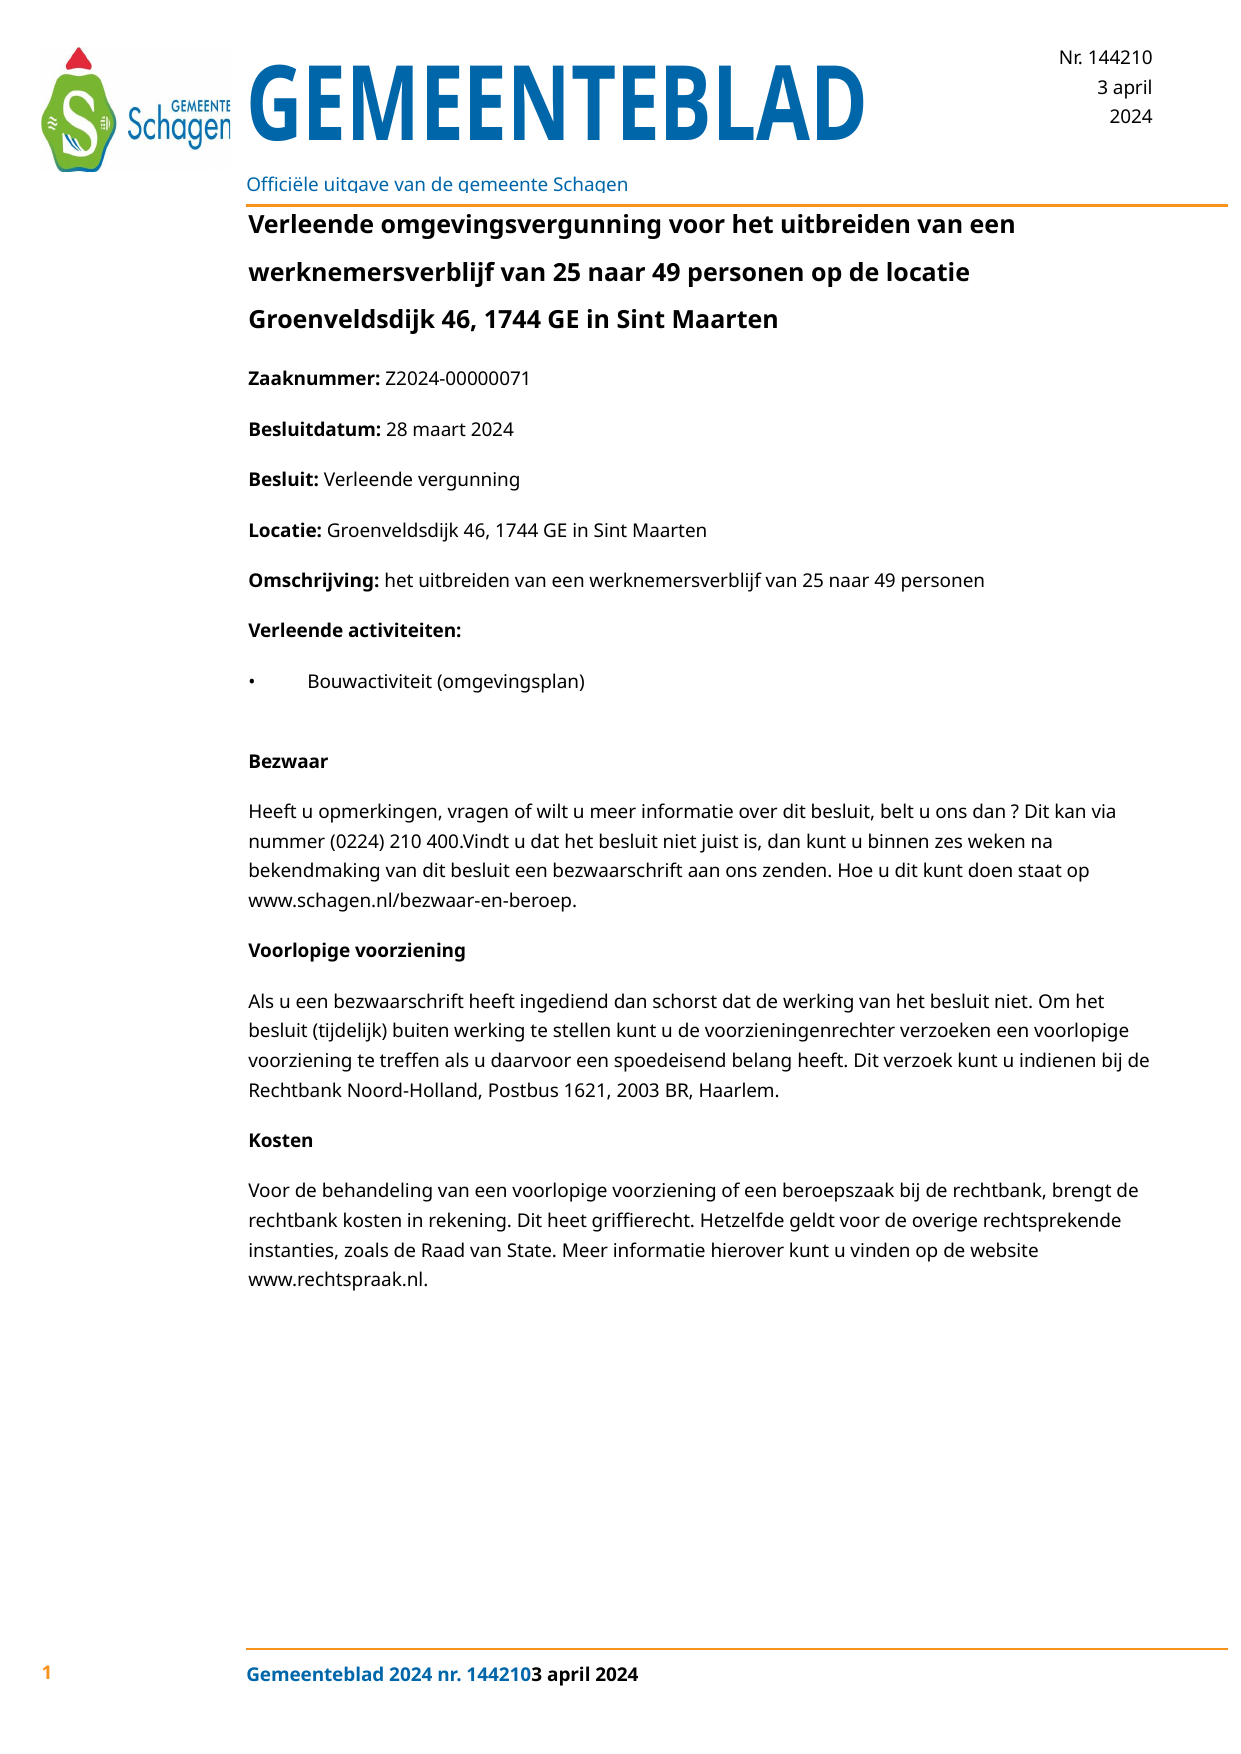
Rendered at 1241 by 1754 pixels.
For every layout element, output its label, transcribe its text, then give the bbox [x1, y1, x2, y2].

text Als u een bezwaarschrift heeft ingediend dan schorst dat de werking van het besluit niet. Om het besluit (tijdelijk) buiten werking te stellen kunt u de voorzieningenrechter verzoeken een voorlopige voorziening te treffen als u daarvoor een spoedeisend belang heeft. Dit verzoek kunt u indienen bij de Rechtbank Noord-Holland, Postbus 1621, 2003 BR, Haarlem. [248, 988, 1152, 1102]
text Kosten [248, 1127, 1152, 1153]
text Besluitdatum: 28 maart 2024 [248, 416, 1152, 442]
text Verleende omgevingsvergunning voor het uitbreiden van een werknemersverblijf van 25 naar 49 personen op de locatie Groenveldsdijk 46, 1744 GE in Sint Maarten [248, 207, 1152, 336]
text Besluit: Verleende vergunning [248, 466, 1152, 492]
text Voorlopige voorziening [248, 938, 1152, 963]
list Bouwactiviteit (omgevingsplan) [248, 668, 1152, 694]
text Zaaknummer: Z2024-00000071 [248, 366, 1152, 391]
text Bezwaar [248, 748, 1152, 774]
picture [41, 47, 231, 172]
text Voor de behandeling van een voorlopige voorziening of een beroepszaak bij de rechtbank, brengt de rechtbank kosten in rekening. Dit heet griffierecht. Hetzelfde geldt voor de overige rechtsprekende instanties, zoals de Raad van State. Meer informatie hierover kunt u vinden op de website www.rechtspraak.nl. [248, 1178, 1152, 1292]
text Omschrijving: het uitbreiden van een werknemersverblijf van 25 naar 49 personen [248, 567, 1152, 593]
text Verleende activiteiten: [248, 618, 1152, 643]
text Heeft u opmerkingen, vragen of wilt u meer informatie over dit besluit, belt u ons dan ? Dit kan via nummer (0224) 210 400.Vindt u dat het besluit niet juist is, dan kunt u binnen zes weken na bekendmaking van dit besluit een bezwaarschrift aan ons zenden. Hoe u dit kunt doen staat op www.schagen.nl/bezwaar-en-beroep. [248, 798, 1152, 913]
text Locatie: Groenveldsdijk 46, 1744 GE in Sint Maarten [248, 517, 1152, 542]
